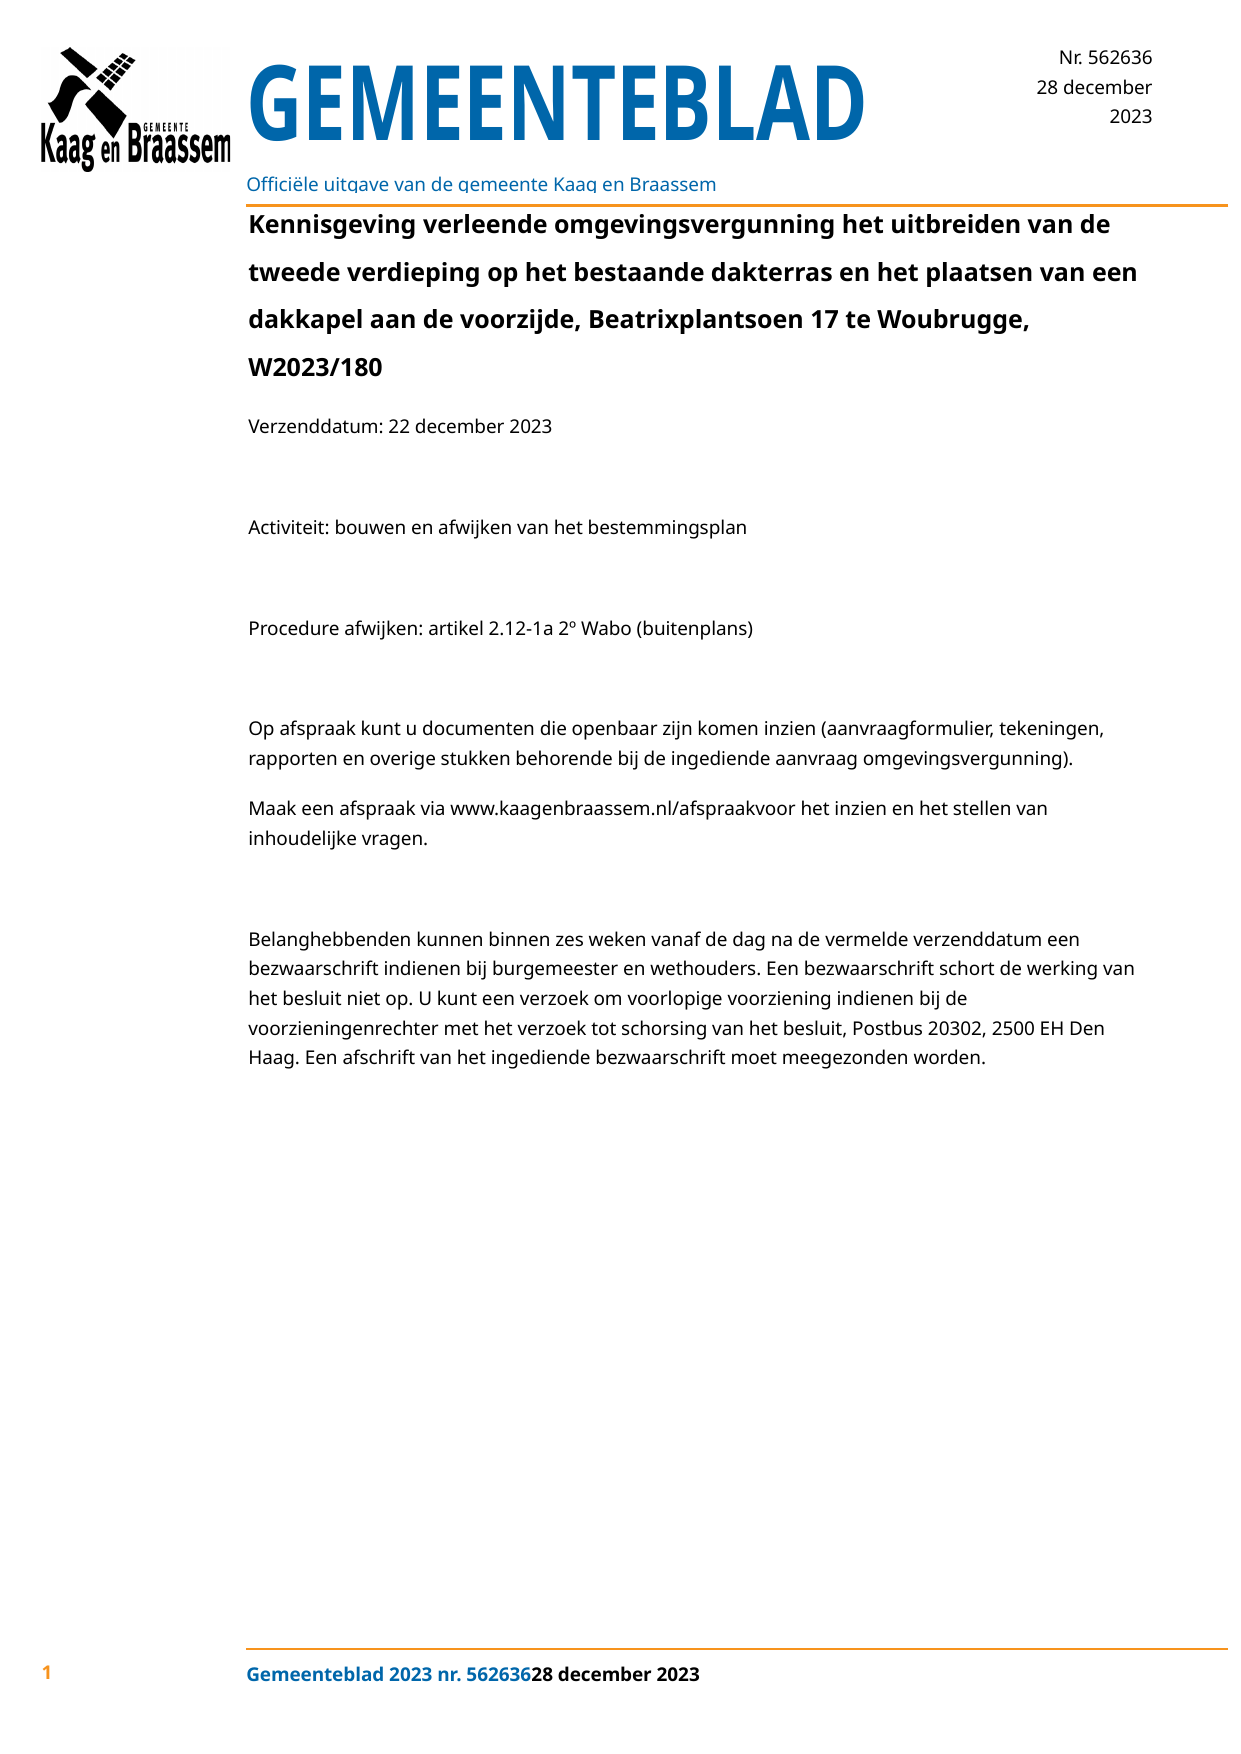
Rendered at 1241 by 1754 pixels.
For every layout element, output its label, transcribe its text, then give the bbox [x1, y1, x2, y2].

text Op afspraak kunt u documenten die openbaar zijn komen inzien (aanvraagformulier, tekeningen, rapporten en overige stukken behorende bij de ingediende aanvraag omgevingsvergunning). [248, 716, 1152, 771]
picture [41, 47, 231, 172]
text Kennisgeving verleende omgevingsvergunning het uitbreiden van de tweede verdieping op het bestaande dakterras en het plaatsen van een dakkapel aan de voorzijde, Beatrixplantsoen 17 te Woubrugge, W2023/180 [248, 207, 1152, 384]
text Verzenddatum: 22 december 2023 [248, 413, 1152, 439]
text Procedure afwijken: artikel 2.12-1a 2º Wabo (buitenplans) [248, 615, 1152, 641]
text Belanghebbenden kunnen binnen zes weken vanaf de dag na de vermelde verzenddatum een bezwaarschrift indienen bij burgemeester en wethouders. Een bezwaarschrift schort de werking van het besluit niet op. U kunt een verzoek om voorlopige voorziening indienen bij de voorzieningenrechter met het verzoek tot schorsing van het besluit, Postbus 20302, 2500 EH Den Haag. Een afschrift van het ingediende bezwaarschrift moet meegezonden worden. [248, 926, 1152, 1070]
text Maak een afspraak via www.kaagenbraassem.nl/afspraakvoor het inzien en het stellen van inhoudelijke vragen. [248, 796, 1152, 851]
text Activiteit: bouwen en afwijken van het bestemmingsplan [248, 514, 1152, 540]
